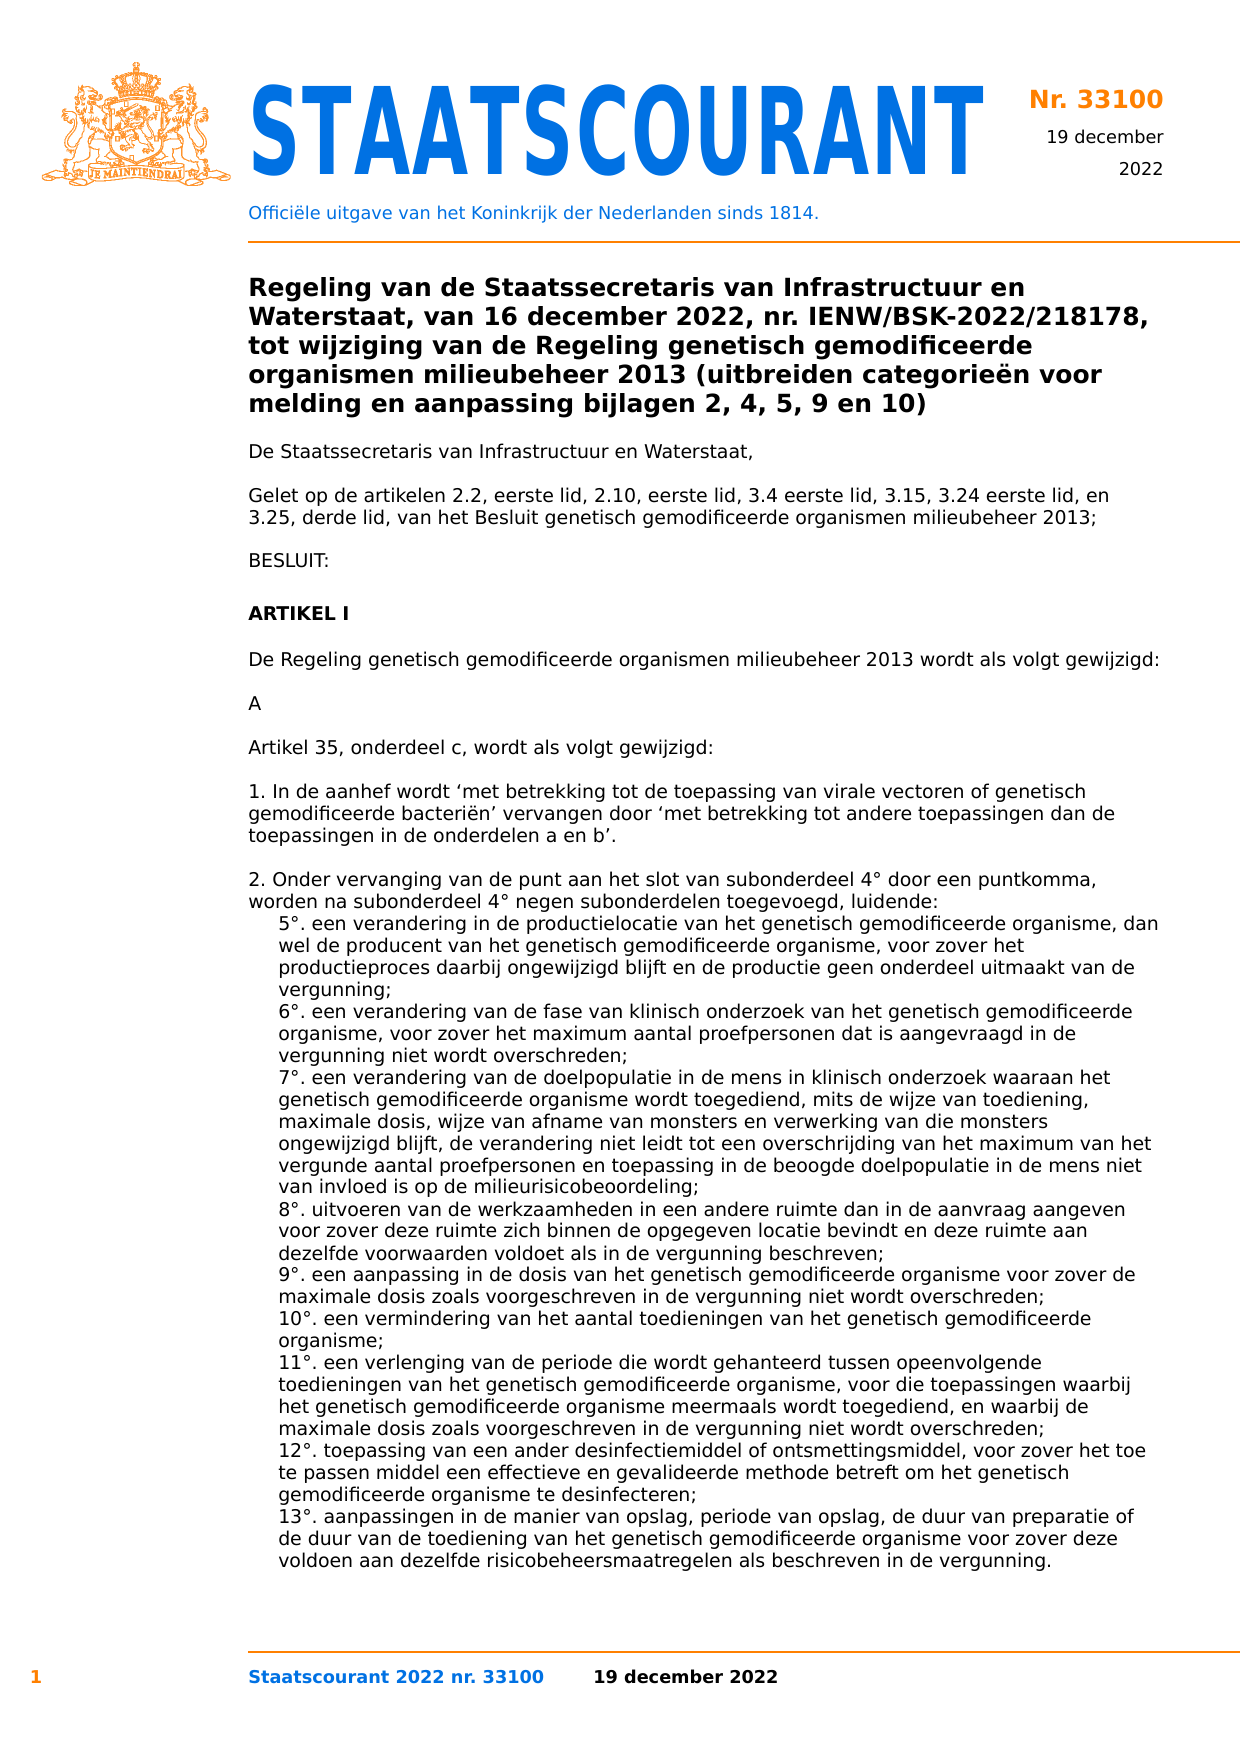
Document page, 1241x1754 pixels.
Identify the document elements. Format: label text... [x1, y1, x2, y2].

table_header STAATSCOURANT [248, 62, 998, 203]
text 12°. toepassing van een ander desinfectiemiddel of ontsmettingsmiddel, voor zover het toe te passen middel een effectieve en gevalideerde methode betreft om het genetisch gemodificeerde organisme te desinfecteren; [278, 1440, 1163, 1506]
text De Staatssecretaris van Infrastructuur en Waterstaat, [248, 441, 1163, 463]
text 1. In de aanhef wordt ‘met betrekking tot de toepassing van virale vectoren of genetisch gemodificeerde bacteriën’ vervangen door ‘met betrekking tot andere toepassingen dan de toepassingen in de onderdelen a en b’. [248, 781, 1163, 847]
text 8°. uitvoeren van de werkzaamheden in een andere ruimte dan in de aanvraag aangeven voor zover deze ruimte zich binnen de opgegeven locatie bevindt en deze ruimte aan dezelfde voorwaarden voldoet als in de vergunning beschreven; [278, 1198, 1163, 1264]
text 9°. een aanpassing in de dosis van het genetisch gemodificeerde organisme voor zover de maximale dosis zoals voorgeschreven in de vergunning niet wordt overschreden; [278, 1264, 1163, 1308]
text Gelet op de artikelen 2.2, eerste lid, 2.10, eerste lid, 3.4 eerste lid, 3.15, 3.24 eerste lid, en 3.25, derde lid, van het Besluit genetisch gemodificeerde organismen milieubeheer 2013; [248, 484, 1163, 528]
text De Regeling genetisch gemodificeerde organismen milieubeheer 2013 wordt als volgt gewijzigd: [248, 649, 1163, 671]
picture [41, 62, 231, 186]
text 11°. een verlenging van de periode die wordt gehanteerd tussen opeenvolgende toedieningen van het genetisch gemodificeerde organisme, voor die toepassingen waarbij het genetisch gemodificeerde organisme meermaals wordt toegediend, en waarbij de maximale dosis zoals voorgeschreven in de vergunning niet wordt overschreden; [278, 1352, 1163, 1440]
text 7°. een verandering van de doelpopulatie in de mens in klinisch onderzoek waaraan het genetisch gemodificeerde organisme wordt toegediend, mits de wijze van toediening, maximale dosis, wijze van afname van monsters en verwerking van die monsters ongewijzigd blijft, de verandering niet leidt tot een overschrijding van het maximum van het vergunde aantal proefpersonen en toepassing in de beoogde doelpopulatie in de mens niet van invloed is op de milieurisicobeoordeling; [278, 1067, 1163, 1198]
text 10°. een vermindering van het aantal toedieningen van het genetisch gemodificeerde organisme; [278, 1308, 1163, 1352]
table_cell 2022 [998, 153, 1240, 203]
text BESLUIT: [248, 550, 1163, 572]
subtitle Regeling van de Staatssecretaris van Infrastructuur en Waterstaat, van 16 december 2022, nr. IENW/BSK-2022/218178, tot wijziging van de Regeling genetisch gemodificeerde organismen milieubeheer 2013 (uitbreiden categorieën voor melding en aanpassing bijlagen 2, 4, 5, 9 en 10) [248, 273, 1163, 419]
table_cell Officiële uitgave van het Koninkrijk der Nederlanden sinds 1814. [248, 203, 1240, 241]
table_header [25, 62, 248, 241]
text 6°. een verandering van de fase van klinisch onderzoek van het genetisch gemodificeerde organisme, voor zover het maximum aantal proefpersonen dat is aangevraagd in de vergunning niet wordt overschreden; [278, 1001, 1163, 1067]
table_cell 19 december [998, 121, 1240, 153]
text 13°. aanpassingen in de manier van opslag, periode van opslag, de duur van preparatie of de duur van de toediening van het genetisch gemodificeerde organisme voor zover deze voldoen aan dezelfde risicobeheersmaatregelen als beschreven in de vergunning. [278, 1506, 1163, 1572]
text Artikel 35, onderdeel c, wordt als volgt gewijzigd: [248, 737, 1163, 759]
text A [248, 693, 1163, 715]
table_header Nr. 33100 [998, 62, 1240, 121]
text 2. Onder vervanging van de punt aan het slot van subonderdeel 4° door een puntkomma, worden na subonderdeel 4° negen subonderdelen toegevoegd, luidende: [248, 869, 1163, 913]
text 5°. een verandering in de productielocatie van het genetisch gemodificeerde organisme, dan wel de producent van het genetisch gemodificeerde organisme, voor zover het productieproces daarbij ongewijzigd blijft en de productie geen onderdeel uitmaakt van de vergunning; [278, 913, 1163, 1001]
subtitle ARTIKEL I [248, 602, 1163, 624]
